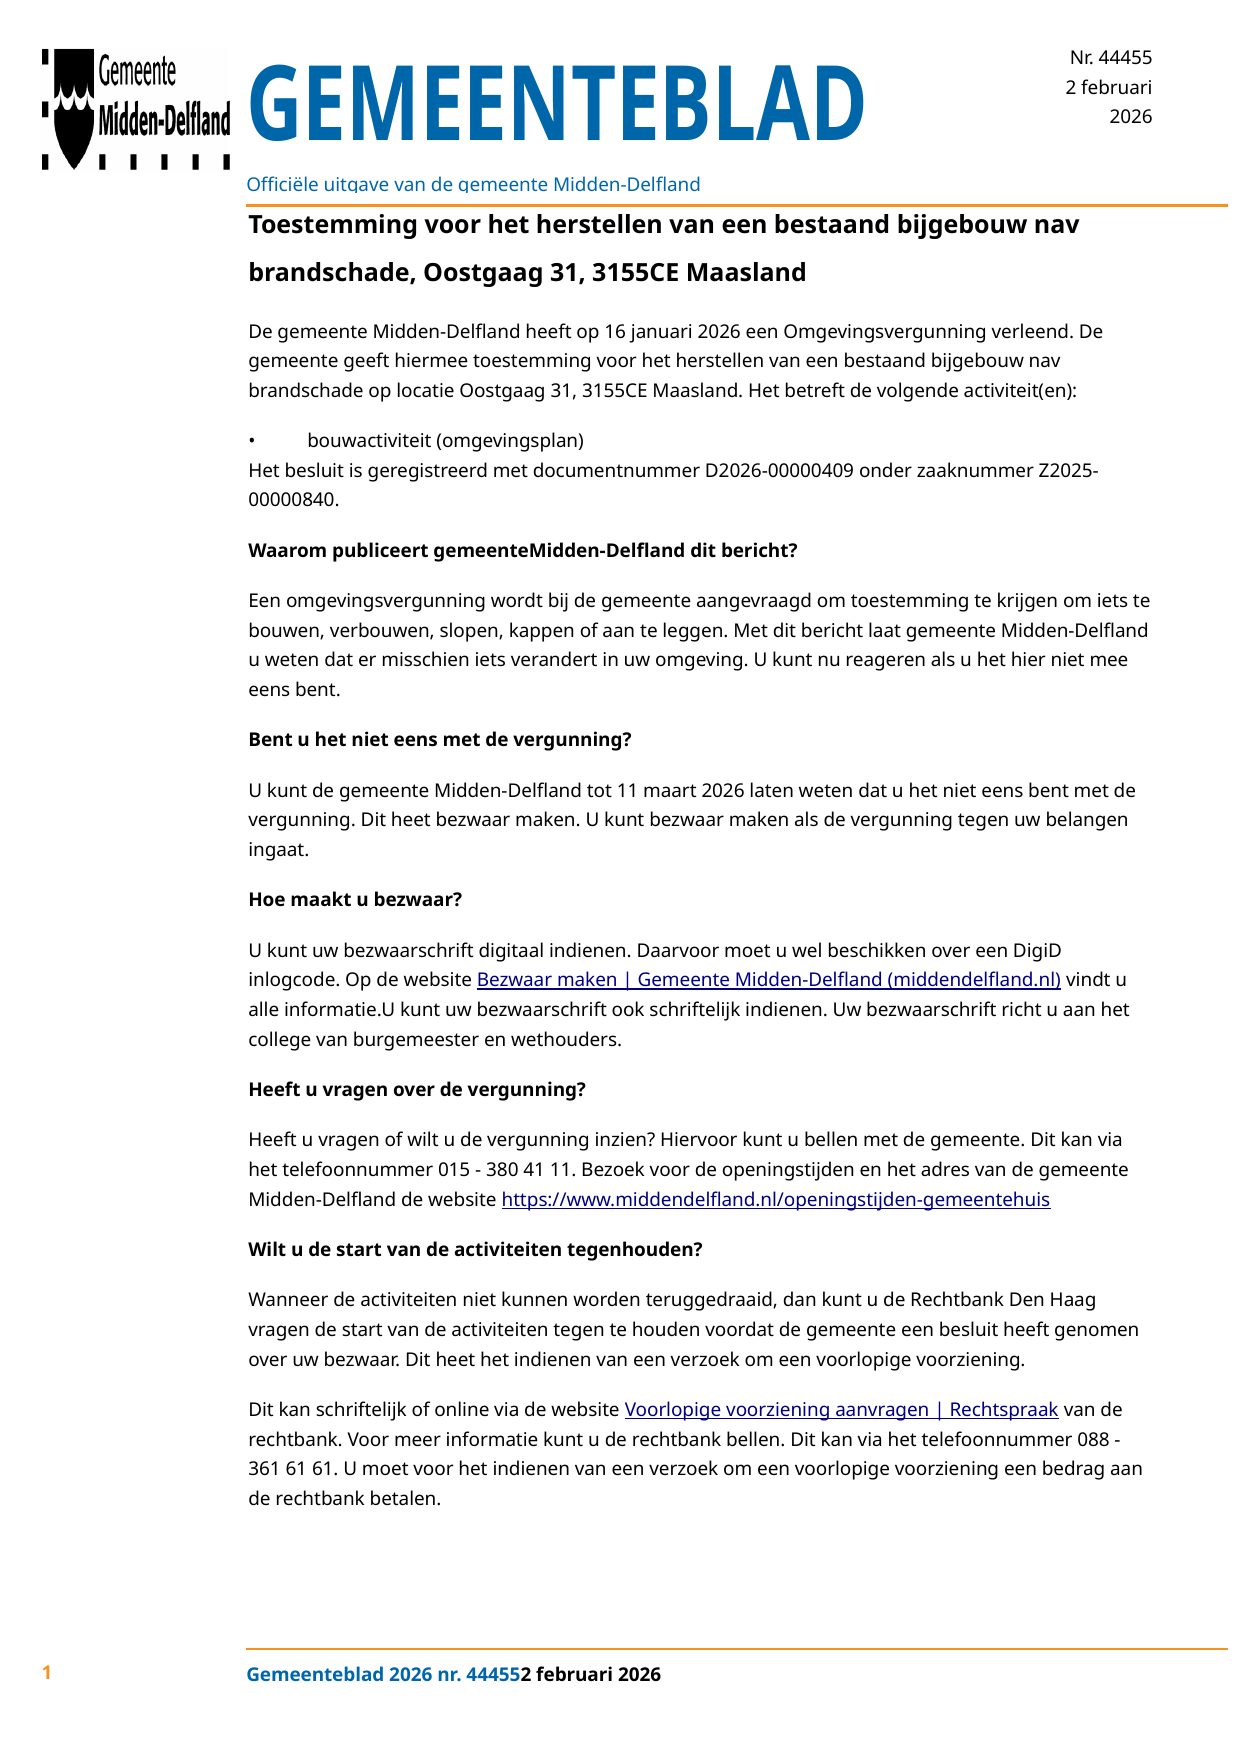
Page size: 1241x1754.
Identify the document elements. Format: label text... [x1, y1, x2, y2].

text Het besluit is geregistreerd met documentnummer D2026-00000409 onder zaaknummer Z2025-00000840. [248, 457, 1152, 512]
text U kunt uw bezwaarschrift digitaal indienen. Daarvoor moet u wel beschikken over een DigiD inlogcode. Op de website Bezwaar maken | Gemeente Midden-Delfland (middendelfland.nl) vindt u alle informatie.U kunt uw bezwaarschrift ook schriftelijk indienen. Uw bezwaarschrift richt u aan het college van burgemeester en wethouders. [248, 937, 1152, 1052]
text Heeft u vragen of wilt u de vergunning inzien? Hiervoor kunt u bellen met de gemeente. Dit kan via het telefoonnummer 015 - 380 41 11. Bezoek voor de openingstijden en het adres van de gemeente Midden-Delfland de website https://www.middendelfland.nl/openingstijden-gemeentehuis [248, 1127, 1152, 1212]
text Waarom publiceert gemeenteMidden-Delfland dit bericht? [248, 537, 1152, 563]
list bouwactiviteit (omgevingsplan) [248, 427, 1152, 453]
text Toestemming voor het herstellen van een bestaand bijgebouw nav brandschade, Oostgaag 31, 3155CE Maasland [248, 207, 1152, 288]
text Dit kan schriftelijk of online via de website Voorlopige voorziening aanvragen | Rechtspraak van de rechtbank. Voor meer informatie kunt u de rechtbank bellen. Dit kan via het telefoonnummer 088 - 361 61 61. U moet voor het indienen van een verzoek om een voorlopige voorziening een bedrag aan de rechtbank betalen. [248, 1396, 1152, 1511]
text Wilt u de start van de activiteiten tegenhouden? [248, 1236, 1152, 1262]
text Bent u het niet eens met de vergunning? [248, 727, 1152, 752]
text Heeft u vragen over de vergunning? [248, 1076, 1152, 1102]
text Wanneer de activiteiten niet kunnen worden teruggedraaid, dan kunt u de Rechtbank Den Haag vragen de start van de activiteiten tegen te houden voordat de gemeente een besluit heeft genomen over uw bezwaar. Dit heet het indienen van een verzoek om een voorlopige voorziening. [248, 1287, 1152, 1372]
text De gemeente Midden-Delfland heeft op 16 januari 2026 een Omgevingsvergunning verleend. De gemeente geeft hiermee toestemming voor het herstellen van een bestaand bijgebouw nav brandschade op locatie Oostgaag 31, 3155CE Maasland. Het betreft de volgende activiteit(en): [248, 318, 1152, 403]
text Een omgevingsvergunning wordt bij de gemeente aangevraagd om toestemming te krijgen om iets te bouwen, verbouwen, slopen, kappen of aan te leggen. Met dit bericht laat gemeente Midden-Delfland u weten dat er misschien iets verandert in uw omgeving. U kunt nu reageren als u het hier niet mee eens bent. [248, 587, 1152, 702]
text U kunt de gemeente Midden-Delfland tot 11 maart 2026 laten weten dat u het niet eens bent met de vergunning. Dit heet bezwaar maken. U kunt bezwaar maken als de vergunning tegen uw belangen ingaat. [248, 777, 1152, 862]
picture [41, 47, 231, 172]
text Hoe maakt u bezwaar? [248, 887, 1152, 912]
